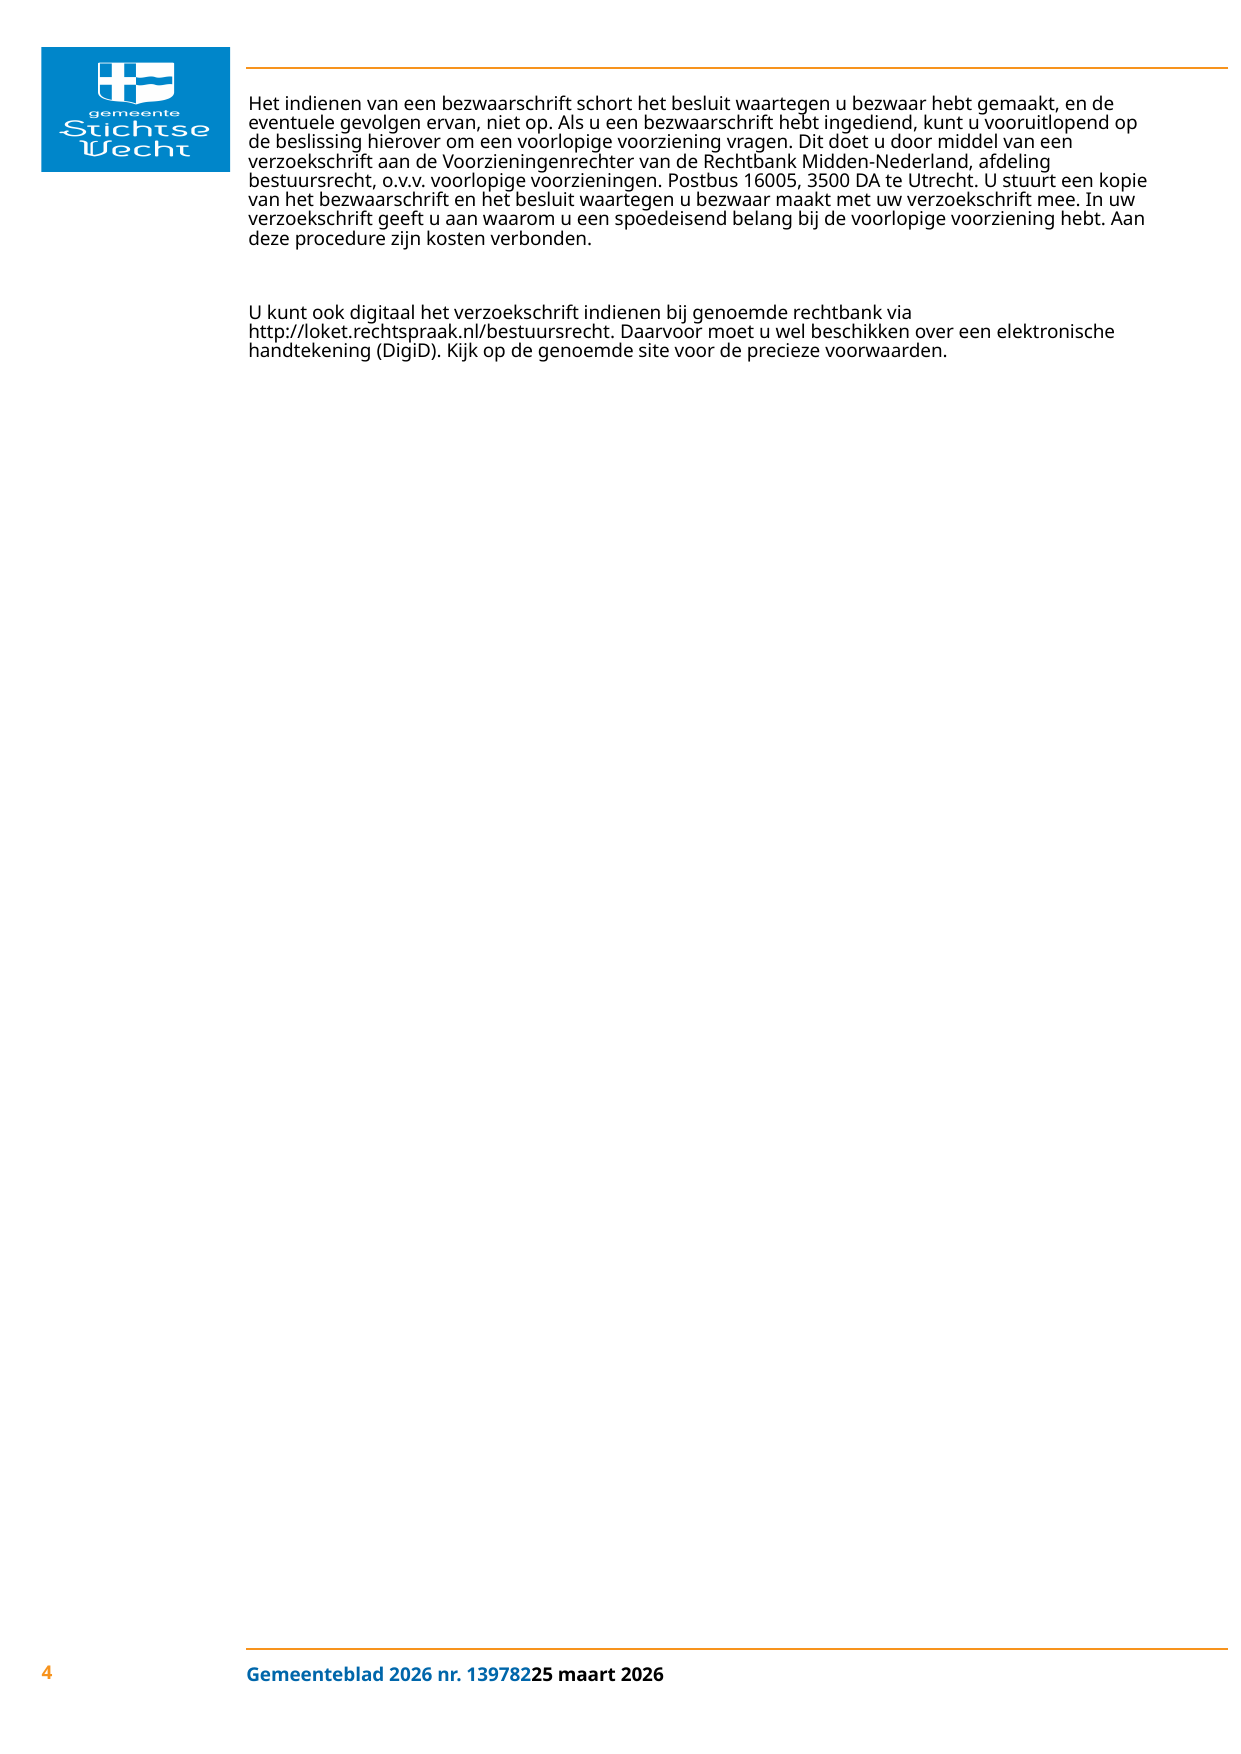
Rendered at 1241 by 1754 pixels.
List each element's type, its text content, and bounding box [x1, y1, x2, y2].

picture [99, 63, 135, 101]
picture [137, 63, 174, 103]
text U kunt ook digitaal het verzoekschrift indienen bij genoemde rechtbank via http://loket.rechtspraak.nl/bestuursrecht. Daarvoor moet u wel beschikken over een elektronische handtekening (DigiD). Kijk op de genoemde site voor de precieze voorwaarden. [248, 304, 1152, 361]
text Het indienen van een bezwaarschrift schort het besluit waartegen u bezwaar hebt gemaakt, en de eventuele gevolgen ervan, niet op. Als u een bezwaarschrift hebt ingediend, kunt u vooruitlopend op de beslissing hierover om een voorlopige voorziening vragen. Dit doet u door middel van een verzoekschrift aan de Voorzieningenrechter van de Rechtbank Midden-Nederland, afdeling bestuursrecht, o.v.v. voorlopige voorzieningen. Postbus 16005, 3500 DA te Utrecht. U stuurt een kopie van het bezwaarschrift en het besluit waartegen u bezwaar maakt met uw verzoekschrift mee. In uw verzoekschrift geeft u aan waarom u een spoedeisend belang bij de voorlopige voorziening hebt. Aan deze procedure zijn kosten verbonden. [248, 95, 1152, 249]
